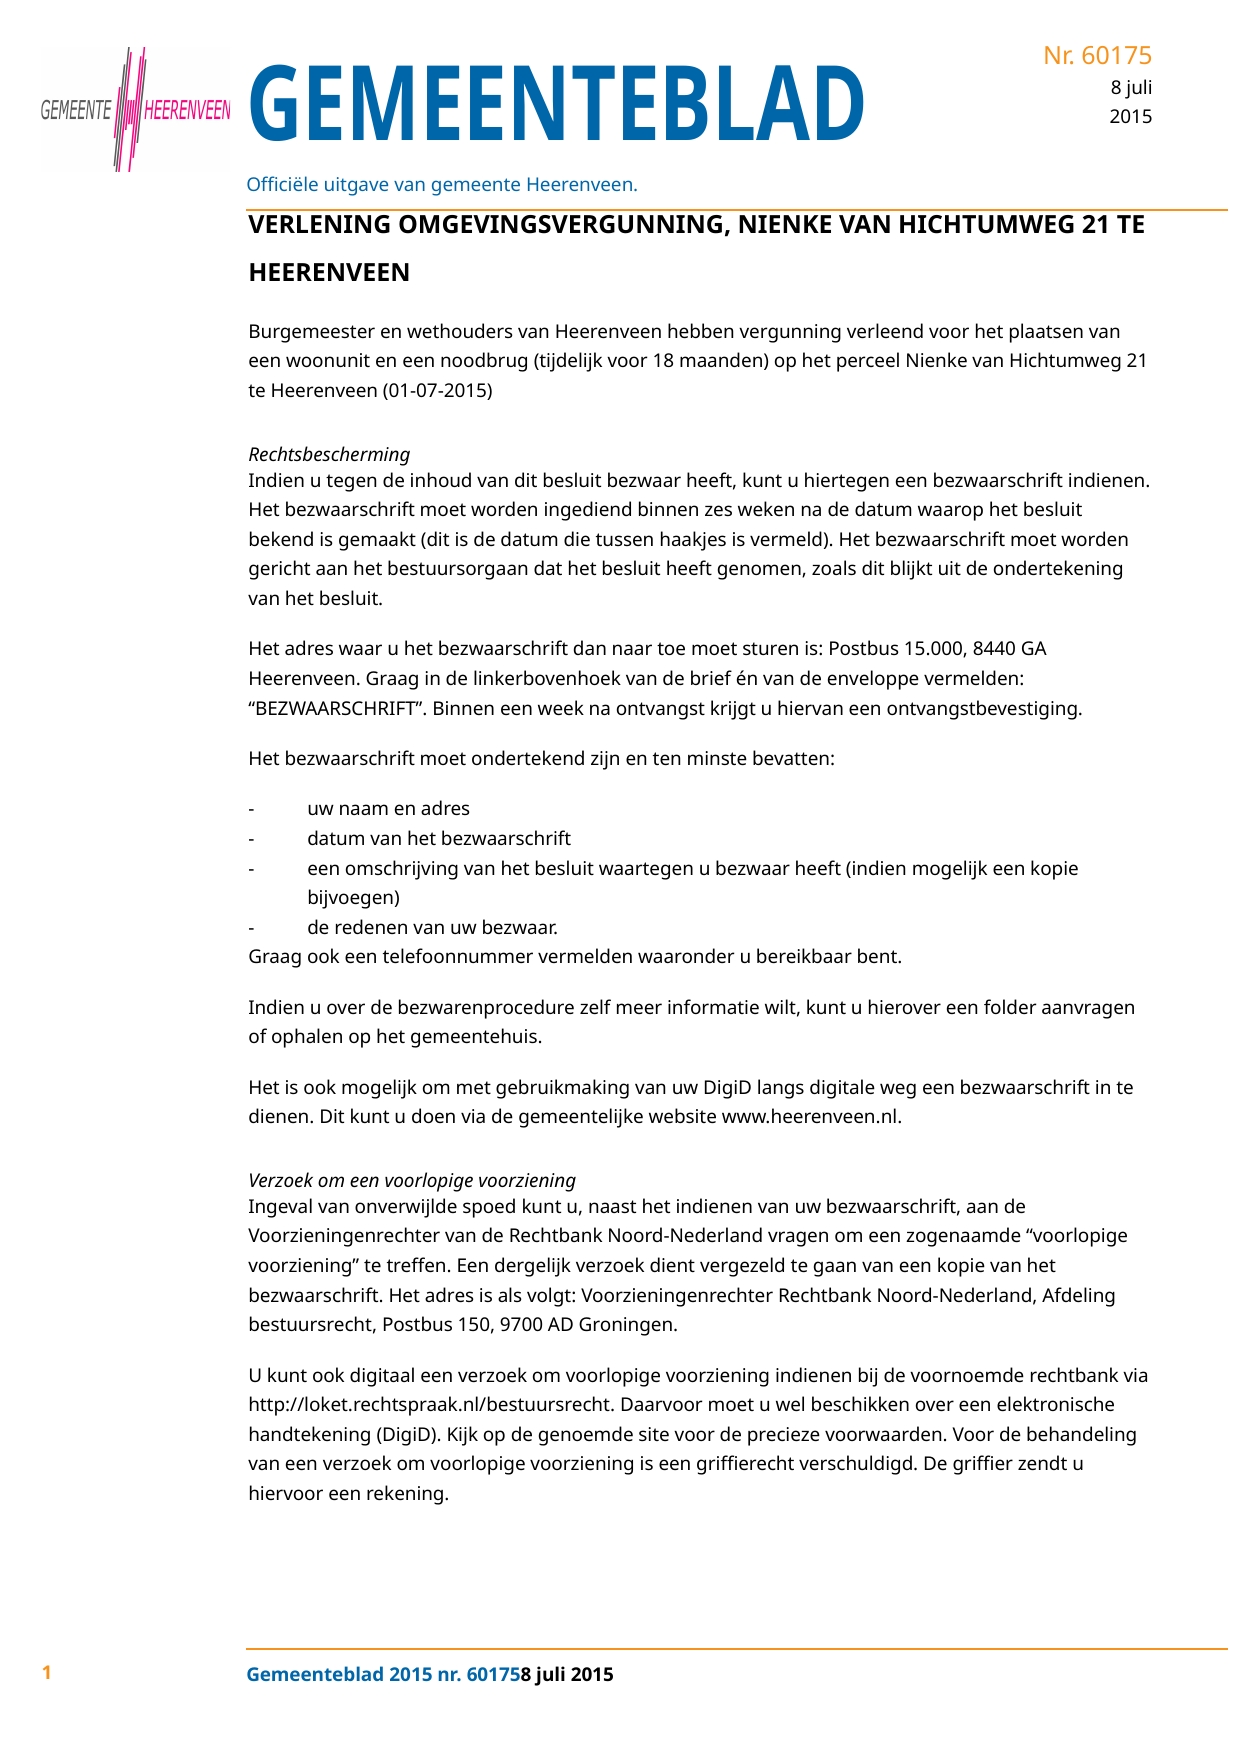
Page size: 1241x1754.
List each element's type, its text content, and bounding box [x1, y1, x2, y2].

text Het is ook mogelijk om met gebruikmaking van uw DigiD langs digitale weg een bezwaarschrift in te dienen. Dit kunt u doen via de gemeentelijke website www.heerenveen.nl. [248, 1074, 1152, 1129]
list een omschrijving van het besluit waartegen u bezwaar heeft (indien mogelijk een kopie bijvoegen) [248, 855, 1152, 910]
text U kunt ook digitaal een verzoek om voorlopige voorziening indienen bij de voornoemde rechtbank via http://loket.rechtspraak.nl/bestuursrecht. Daarvoor moet u wel beschikken over een elektronische handtekening (DigiD). Kijk op de genoemde site voor de precieze voorwaarden. Voor de behandeling van een verzoek om voorlopige voorziening is een griffierecht verschuldigd. De griffier zendt u hiervoor een rekening. [248, 1362, 1152, 1506]
text VERLENING OMGEVINGSVERGUNNING, NIENKE VAN HICHTUMWEG 21 TE HEERENVEEN [248, 211, 1152, 288]
picture [41, 47, 231, 172]
text Ingeval van onverwijlde spoed kunt u, naast het indienen van uw bezwaarschrift, aan de Voorzieningenrechter van de Rechtbank Noord-Nederland vragen om een zogenaamde “voorlopige voorziening” te treffen. Een dergelijk verzoek dient vergezeld te gaan van een kopie van het bezwaarschrift. Het adres is als volgt: Voorzieningenrechter Rechtbank Noord-Nederland, Afdeling bestuursrecht, Postbus 150, 9700 AD Groningen. [248, 1193, 1152, 1337]
text Verzoek om een voorlopige voorziening [248, 1167, 1152, 1193]
text Graag ook een telefoonnummer vermelden waaronder u bereikbaar bent. [248, 943, 1152, 969]
list de redenen van uw bezwaar. [248, 914, 1152, 939]
text Indien u tegen de inhoud van dit besluit bezwaar heeft, kunt u hiertegen een bezwaarschrift indienen. Het bezwaarschrift moet worden ingediend binnen zes weken na de datum waarop het besluit bekend is gemaakt (dit is de datum die tussen haakjes is vermeld). Het bezwaarschrift moet worden gericht aan het bestuursorgaan dat het besluit heeft genomen, zoals dit blijkt uit de ondertekening van het besluit. [248, 467, 1152, 611]
text Het bezwaarschrift moet ondertekend zijn en ten minste bevatten: [248, 745, 1152, 771]
list datum van het bezwaarschrift [248, 825, 1152, 851]
text Burgemeester en wethouders van Heerenveen hebben vergunning verleend voor het plaatsen van een woonunit en een noodbrug (tijdelijk voor 18 maanden) op het perceel Nienke van Hichtumweg 21 te Heerenveen (01-07-2015) [248, 318, 1152, 403]
text Indien u over de bezwarenprocedure zelf meer informatie wilt, kunt u hierover een folder aanvragen of ophalen op het gemeentehuis. [248, 994, 1152, 1049]
list uw naam en adres [248, 796, 1152, 821]
text Het adres waar u het bezwaarschrift dan naar toe moet sturen is: Postbus 15.000, 8440 GA Heerenveen. Graag in de linkerbovenhoek van de brief én van de enveloppe vermelden: “BEZWAARSCHRIFT”. Binnen een week na ontvangst krijgt u hiervan een ontvangstbevestiging. [248, 636, 1152, 720]
text Rechtsbescherming [248, 441, 1152, 467]
